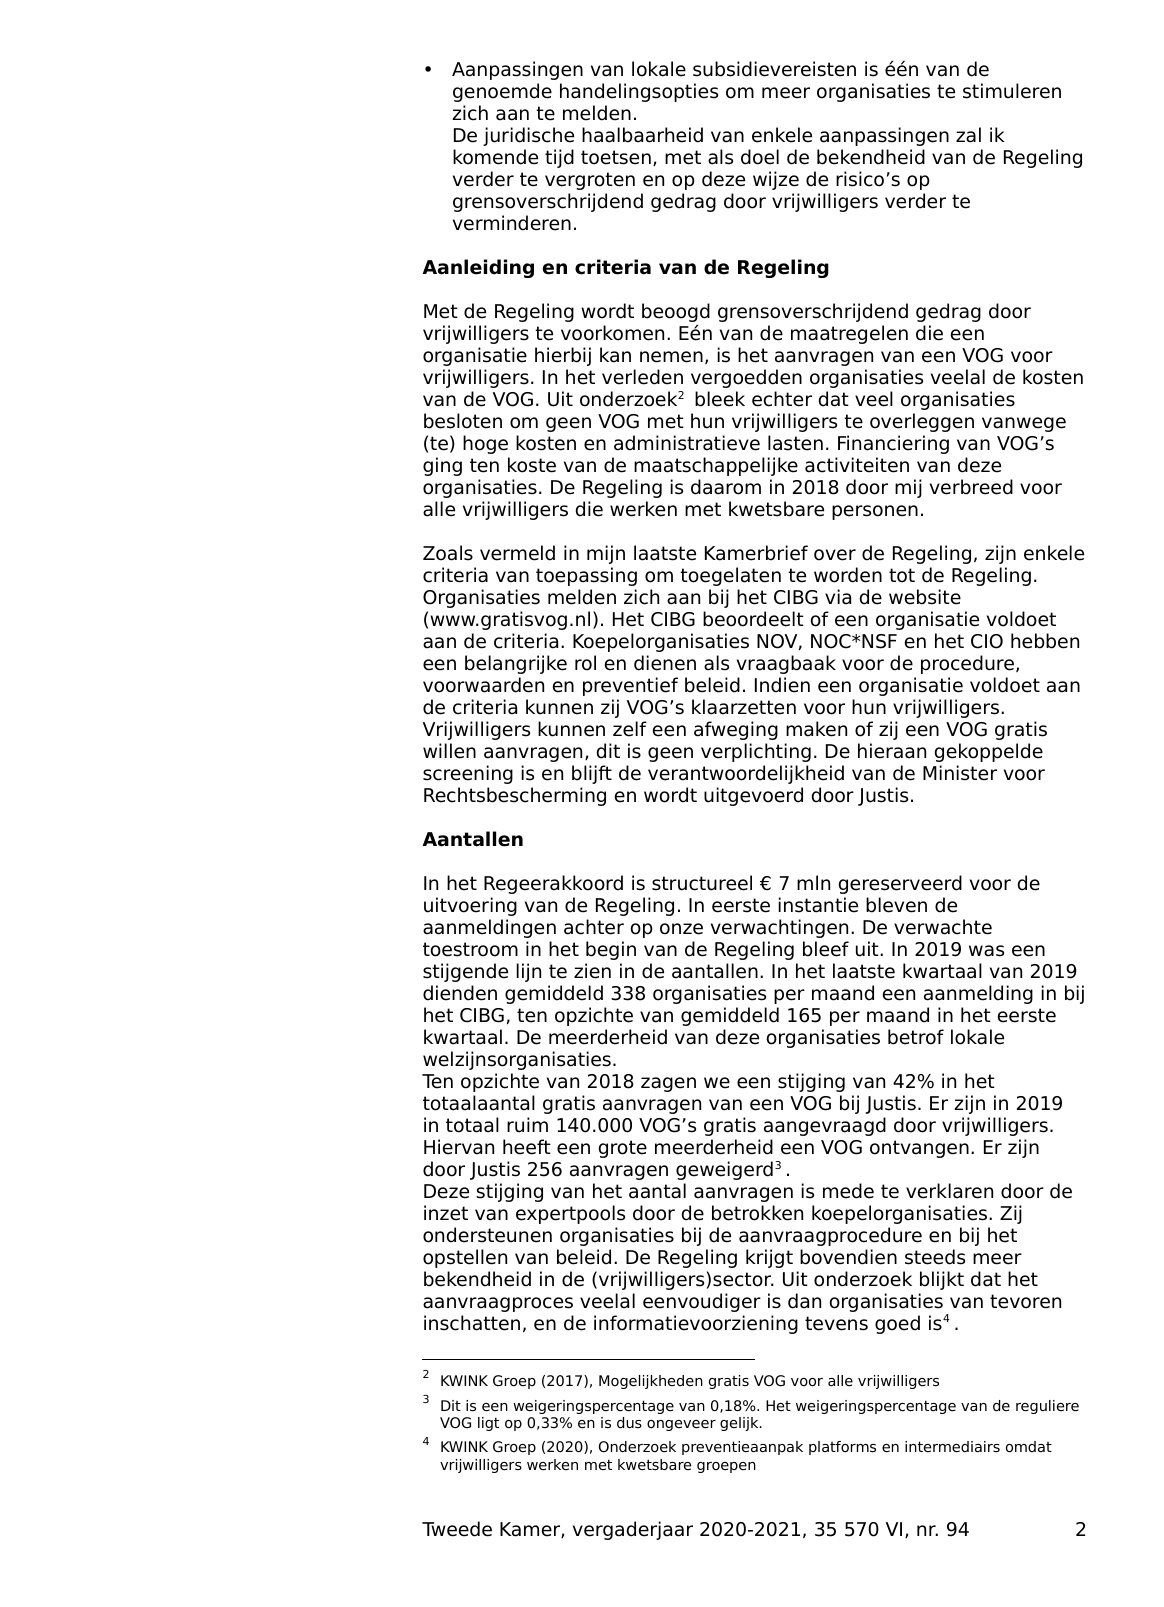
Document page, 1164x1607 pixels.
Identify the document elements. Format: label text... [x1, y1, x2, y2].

text De juridische haalbaarheid van enkele aanpassingen zal ik komende tijd toetsen, met als doel de bekendheid van de Regeling verder te vergroten en op deze wijze de risico’s op grensoverschrijdend gedrag door vrijwilligers verder te verminderen. [452, 125, 1087, 235]
text Met de Regeling wordt beoogd grensoverschrijdend gedrag door vrijwilligers te voorkomen. Eén van de maatregelen die een organisatie hierbij kan nemen, is het aanvragen van een VOG voor vrijwilligers. In het verleden vergoedden organisaties veelal de kosten van de VOG. Uit onderzoek bleek echter dat veel organisaties besloten om geen VOG met hun vrijwilligers te overleggen vanwege (te) hoge kosten en administratieve lasten. Financiering van VOG’s ging ten koste van de maatschappelijke activiteiten van deze organisaties. De Regeling is daarom in 2018 door mij verbreed voor alle vrijwilligers die werken met kwetsbare personen. [422, 301, 1087, 521]
text In het Regeerakkoord is structureel € 7 mln gereserveerd voor de uitvoering van de Regeling. In eerste instantie bleven de aanmeldingen achter op onze verwachtingen. De verwachte toestroom in het begin van de Regeling bleef uit. In 2019 was een stijgende lijn te zien in de aantallen. In het laatste kwartaal van 2019 dienden gemiddeld 338 organisaties per maand een aanmelding in bij het CIBG, ten opzichte van gemiddeld 165 per maand in het eerste kwartaal. De meerderheid van deze organisaties betrof lokale welzijnsorganisaties. [422, 873, 1087, 1071]
text Deze stijging van het aantal aanvragen is mede te verklaren door de inzet van expertpools door de betrokken koepelorganisaties. Zij ondersteunen organisaties bij de aanvraagprocedure en bij het opstellen van beleid. De Regeling krijgt bovendien steeds meer bekendheid in de (vrijwilligers)sector. Uit onderzoek blijkt dat het aanvraagproces veelal eenvoudiger is dan organisaties van tevoren inschatten, en de informatievoorziening tevens goed is. [422, 1181, 1087, 1335]
text KWINK Groep (2017), Mogelijkheden gratis VOG voor alle vrijwilligers [422, 1368, 1087, 1391]
text Zoals vermeld in mijn laatste Kamerbrief over de Regeling, zijn enkele criteria van toepassing om toegelaten te worden tot de Regeling. Organisaties melden zich aan bij het CIBG via de website (www.gratisvog.nl). Het CIBG beoordeelt of een organisatie voldoet aan de criteria. Koepelorganisaties NOV, NOC*NSF en het CIO hebben een belangrijke rol en dienen als vraagbaak voor de procedure, voorwaarden en preventief beleid. Indien een organisatie voldoet aan de criteria kunnen zij VOG’s klaarzetten voor hun vrijwilligers. Vrijwilligers kunnen zelf een afweging maken of zij een VOG gratis willen aanvragen, dit is geen verplichting. De hieraan gekoppelde screening is en blijft de verantwoordelijkheid van de Minister voor Rechtsbescherming en wordt uitgevoerd door Justis. [422, 543, 1087, 807]
text Ten opzichte van 2018 zagen we een stijging van 42% in het totaalaantal gratis aanvragen van een VOG bij Justis. Er zijn in 2019 in totaal ruim 140.000 VOG’s gratis aangevraagd door vrijwilligers. Hiervan heeft een grote meerderheid een VOG ontvangen. Er zijn door Justis 256 aanvragen geweigerd. [422, 1071, 1087, 1181]
text KWINK Groep (2020), Onderzoek preventieaanpak platforms en intermediairs omdat vrijwilligers werken met kwetsbare groepen [422, 1435, 1087, 1474]
text • Aanpassingen van lokale subsidievereisten is één van de genoemde handelingsopties om meer organisaties te stimuleren zich aan te melden. [422, 59, 1087, 125]
text Dit is een weigeringspercentage van 0,18%. Het weigeringspercentage van de reguliere VOG ligt op 0,33% en is dus ongeveer gelijk. [422, 1393, 1087, 1432]
subtitle Aanleiding en criteria van de Regeling [422, 257, 1087, 279]
subtitle Aantallen [422, 829, 1087, 851]
